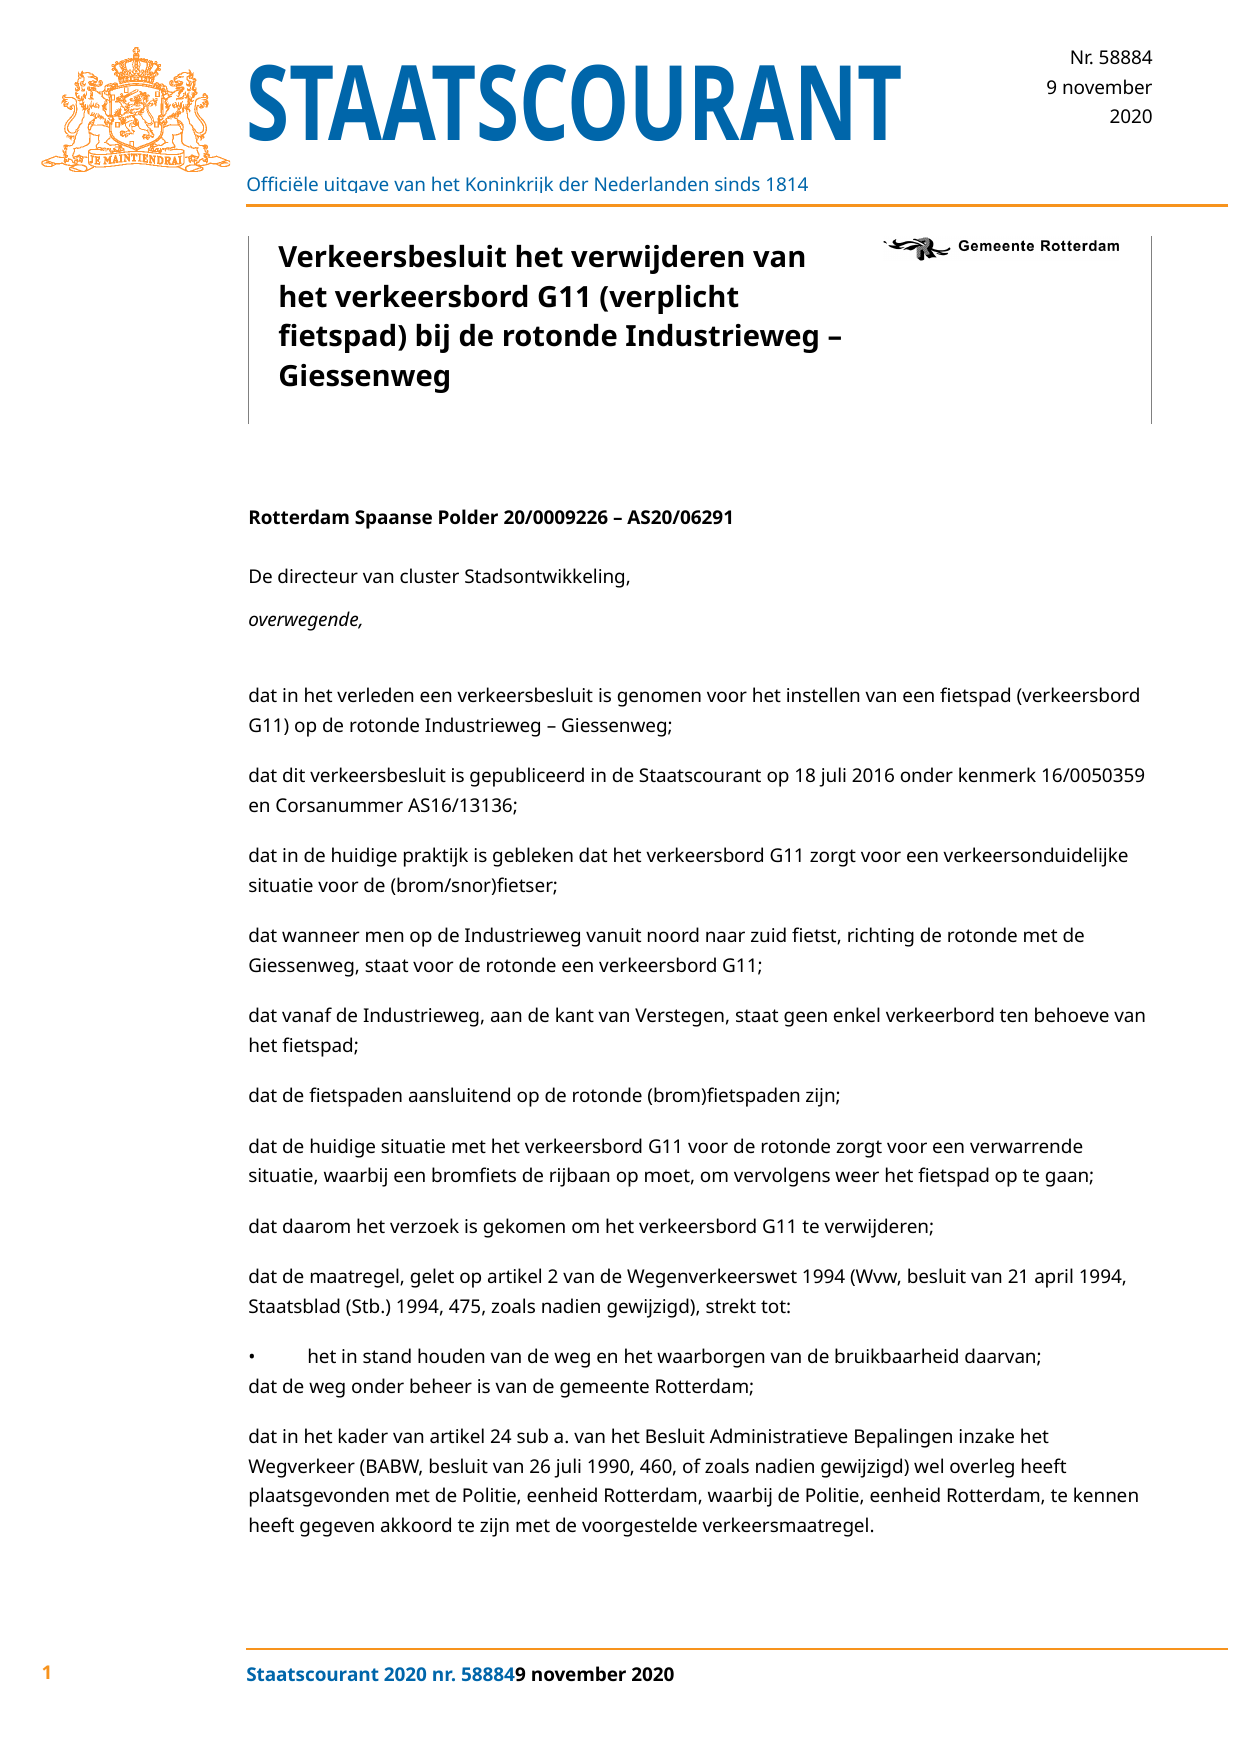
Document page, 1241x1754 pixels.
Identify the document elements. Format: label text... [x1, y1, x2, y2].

text dat in het verleden een verkeersbesluit is genomen voor het instellen van een fietspad (verkeersbord G11) op de rotonde Industrieweg – Giessenweg; [248, 682, 1152, 738]
text dat de maatregel, gelet op artikel 2 van de Wegenverkeerswet 1994 (Wvw, besluit van 21 april 1994, Staatsblad (Stb.) 1994, 475, zoals nadien gewijzigd), strekt tot: [248, 1263, 1152, 1318]
text dat dit verkeersbesluit is gepubliceerd in de Staatscourant op 18 juli 2016 onder kenmerk 16/0050359 en Corsanummer AS16/13136; [248, 762, 1152, 818]
text dat de weg onder beheer is van de gemeente Rotterdam; [248, 1373, 1152, 1398]
picture [41, 47, 231, 172]
text dat de fietspaden aansluitend op de rotonde (brom)fietspaden zijn; [248, 1082, 1152, 1108]
list het in stand houden van de weg en het waarborgen van de bruikbaarheid daarvan; [248, 1343, 1152, 1369]
text dat in de huidige praktijk is gebleken dat het verkeersbord G11 zorgt voor een verkeersonduidelijke situatie voor de (brom/snor)fietser; [248, 842, 1152, 898]
text dat daarom het verzoek is gekomen om het verkeersbord G11 te verwijderen; [248, 1213, 1152, 1238]
text dat in het kader van artikel 24 sub a. van het Besluit Administratieve Bepalingen inzake het Wegverkeer (BABW, besluit van 26 juli 1990, 460, of zoals nadien gewijzigd) wel overleg heeft plaatsgevonden met de Politie, eenheid Rotterdam, waarbij de Politie, eenheid Rotterdam, te kennen heeft gegeven akkoord te zijn met de voorgestelde verkeersmaatregel. [248, 1423, 1152, 1538]
text overwegende, [248, 606, 1152, 632]
text dat de huidige situatie met het verkeersbord G11 voor de rotonde zorgt voor een verwarrende situatie, waarbij een bromfiets de rijbaan op moet, om vervolgens weer het fietspad op te gaan; [248, 1133, 1152, 1188]
text dat wanneer men op de Industrieweg vanuit noord naar zuid fietst, richting de rotonde met de Giessenweg, staat voor de rotonde een verkeersbord G11; [248, 922, 1152, 978]
text dat vanaf de Industrieweg, aan de kant van Verstegen, staat geen enkel verkeerbord ten behoeve van het fietspad; [248, 1002, 1152, 1058]
table_header Verkeersbesluit het verwijderen van het verkeersbord G11 (verplicht fietspad) bij de rotonde Industrieweg – Giessenweg [249, 236, 850, 424]
text Rotterdam Spaanse Polder 20/0009226 – AS20/06291 [248, 504, 1152, 530]
text De directeur van cluster Stadsontwikkeling, [248, 563, 1152, 589]
table_header [850, 236, 1151, 424]
picture [882, 236, 1119, 261]
